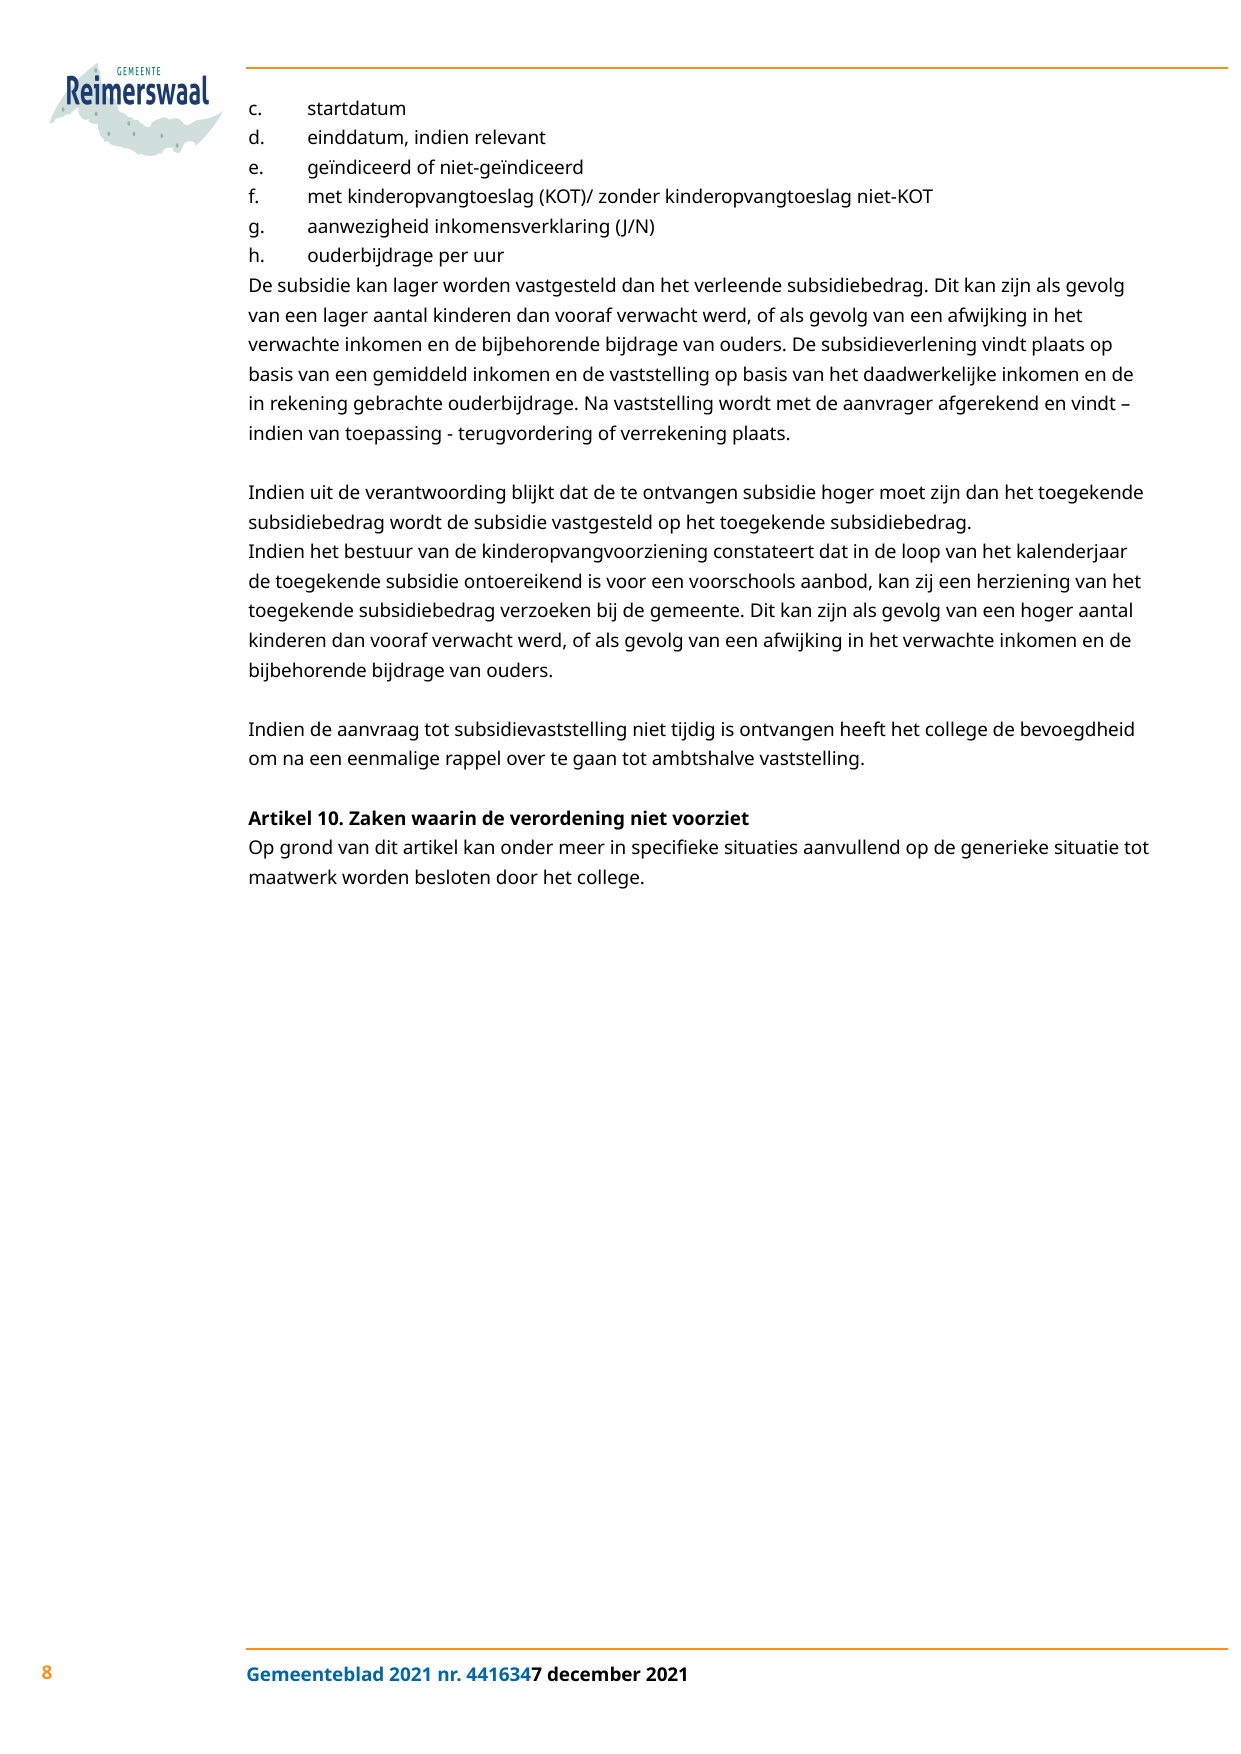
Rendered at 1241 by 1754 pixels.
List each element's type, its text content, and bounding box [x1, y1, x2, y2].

text Indien de aanvraag tot subsidievaststelling niet tijdig is ontvangen heeft het college de bevoegdheid om na een eenmalige rappel over te gaan tot ambtshalve vaststelling. [248, 716, 1152, 771]
list geïndiceerd of niet-geïndiceerd [248, 154, 1152, 180]
picture [41, 47, 231, 172]
text Op grond van dit artikel kan onder meer in specifieke situaties aanvullend op de generieke situatie tot maatwerk worden besloten door het college. [248, 834, 1152, 890]
list einddatum, indien relevant [248, 124, 1152, 150]
text Indien uit de verantwoording blijkt dat de te ontvangen subsidie hoger moet zijn dan het toegekende subsidiebedrag wordt de subsidie vastgesteld op het toegekende subsidiebedrag. [248, 479, 1152, 535]
list aanwezigheid inkomensverklaring (J/N) [248, 213, 1152, 239]
list met kinderopvangtoeslag (KOT)/ zonder kinderopvangtoeslag niet-KOT [248, 183, 1152, 209]
list startdatum [248, 95, 1152, 121]
text De subsidie kan lager worden vastgesteld dan het verleende subsidiebedrag. Dit kan zijn als gevolg van een lager aantal kinderen dan vooraf verwacht werd, of als gevolg van een afwijking in het verwachte inkomen en de bijbehorende bijdrage van ouders. De subsidieverlening vindt plaats op basis van een gemiddeld inkomen en de vaststelling op basis van het daadwerkelijke inkomen en de in rekening gebrachte ouderbijdrage. Na vaststelling wordt met de aanvrager afgerekend en vindt –indien van toepassing - terugvordering of verrekening plaats. [248, 272, 1152, 446]
text Indien het bestuur van de kinderopvangvoorziening constateert dat in de loop van het kalenderjaar de toegekende subsidie ontoereikend is voor een voorschools aanbod, kan zij een herziening van het toegekende subsidiebedrag verzoeken bij de gemeente. Dit kan zijn als gevolg van een hoger aantal kinderen dan vooraf verwacht werd, of als gevolg van een afwijking in het verwachte inkomen en de bijbehorende bijdrage van ouders. [248, 538, 1152, 683]
list ouderbijdrage per uur [248, 243, 1152, 268]
text Artikel 10. Zaken waarin de verordening niet voorziet [248, 805, 1152, 831]
